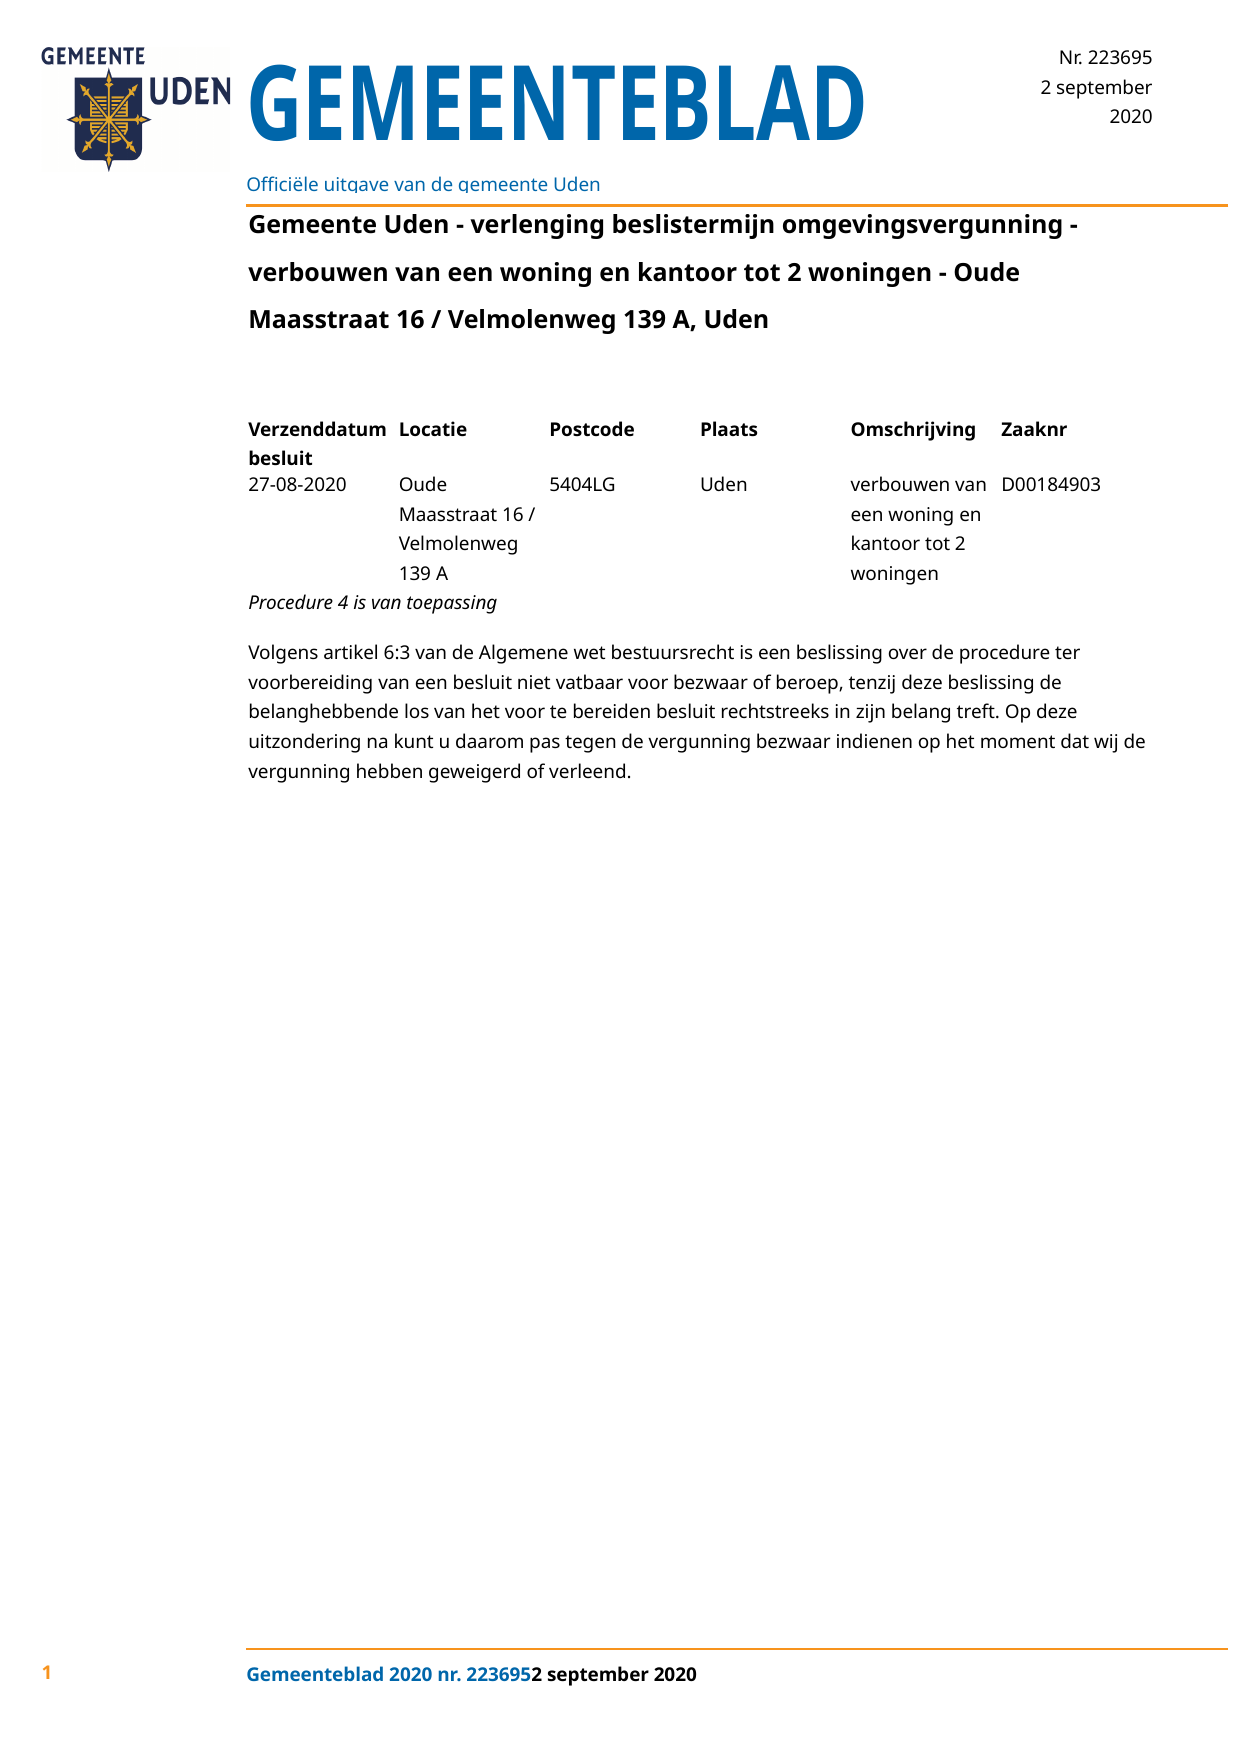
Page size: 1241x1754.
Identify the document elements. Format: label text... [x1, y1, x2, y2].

picture [41, 47, 231, 172]
text Gemeente Uden - verlenging beslistermijn omgevingsvergunning - verbouwen van een woning en kantoor tot 2 woningen - Oude Maasstraat 16 / Velmolenweg 139 A, Uden [248, 207, 1152, 336]
text Volgens artikel 6:3 van de Algemene wet bestuursrecht is een beslissing over de procedure ter voorbereiding van een besluit niet vatbaar voor bezwaar of beroep, tenzij deze beslissing de belanghebbende los van het voor te bereiden besluit rechtstreeks in zijn belang treft. Op deze uitzondering na kunt u daarom pas tegen de vergunning bezwaar indienen op het moment dat wij de vergunning hebben geweigerd of verleend. [248, 639, 1152, 783]
table_header Omschrijving [850, 416, 1001, 471]
table_header Locatie [399, 416, 549, 471]
table_header Zaaknr [1001, 416, 1152, 471]
table_header Verzenddatum besluit [248, 416, 398, 471]
table_cell 27-08-2020 [248, 471, 398, 586]
table_header Postcode [549, 416, 700, 471]
table_cell Oude Maasstraat 16 / Velmolenweg 139 A [399, 471, 549, 586]
table_header Plaats [700, 416, 850, 471]
table_cell verbouwen van een woning en kantoor tot 2 woningen [850, 471, 1001, 586]
table_cell D00184903 [1001, 471, 1152, 586]
table_cell Uden [700, 471, 850, 586]
table_cell 5404LG [549, 471, 700, 586]
text Procedure 4 is van toepassing [248, 589, 1152, 615]
